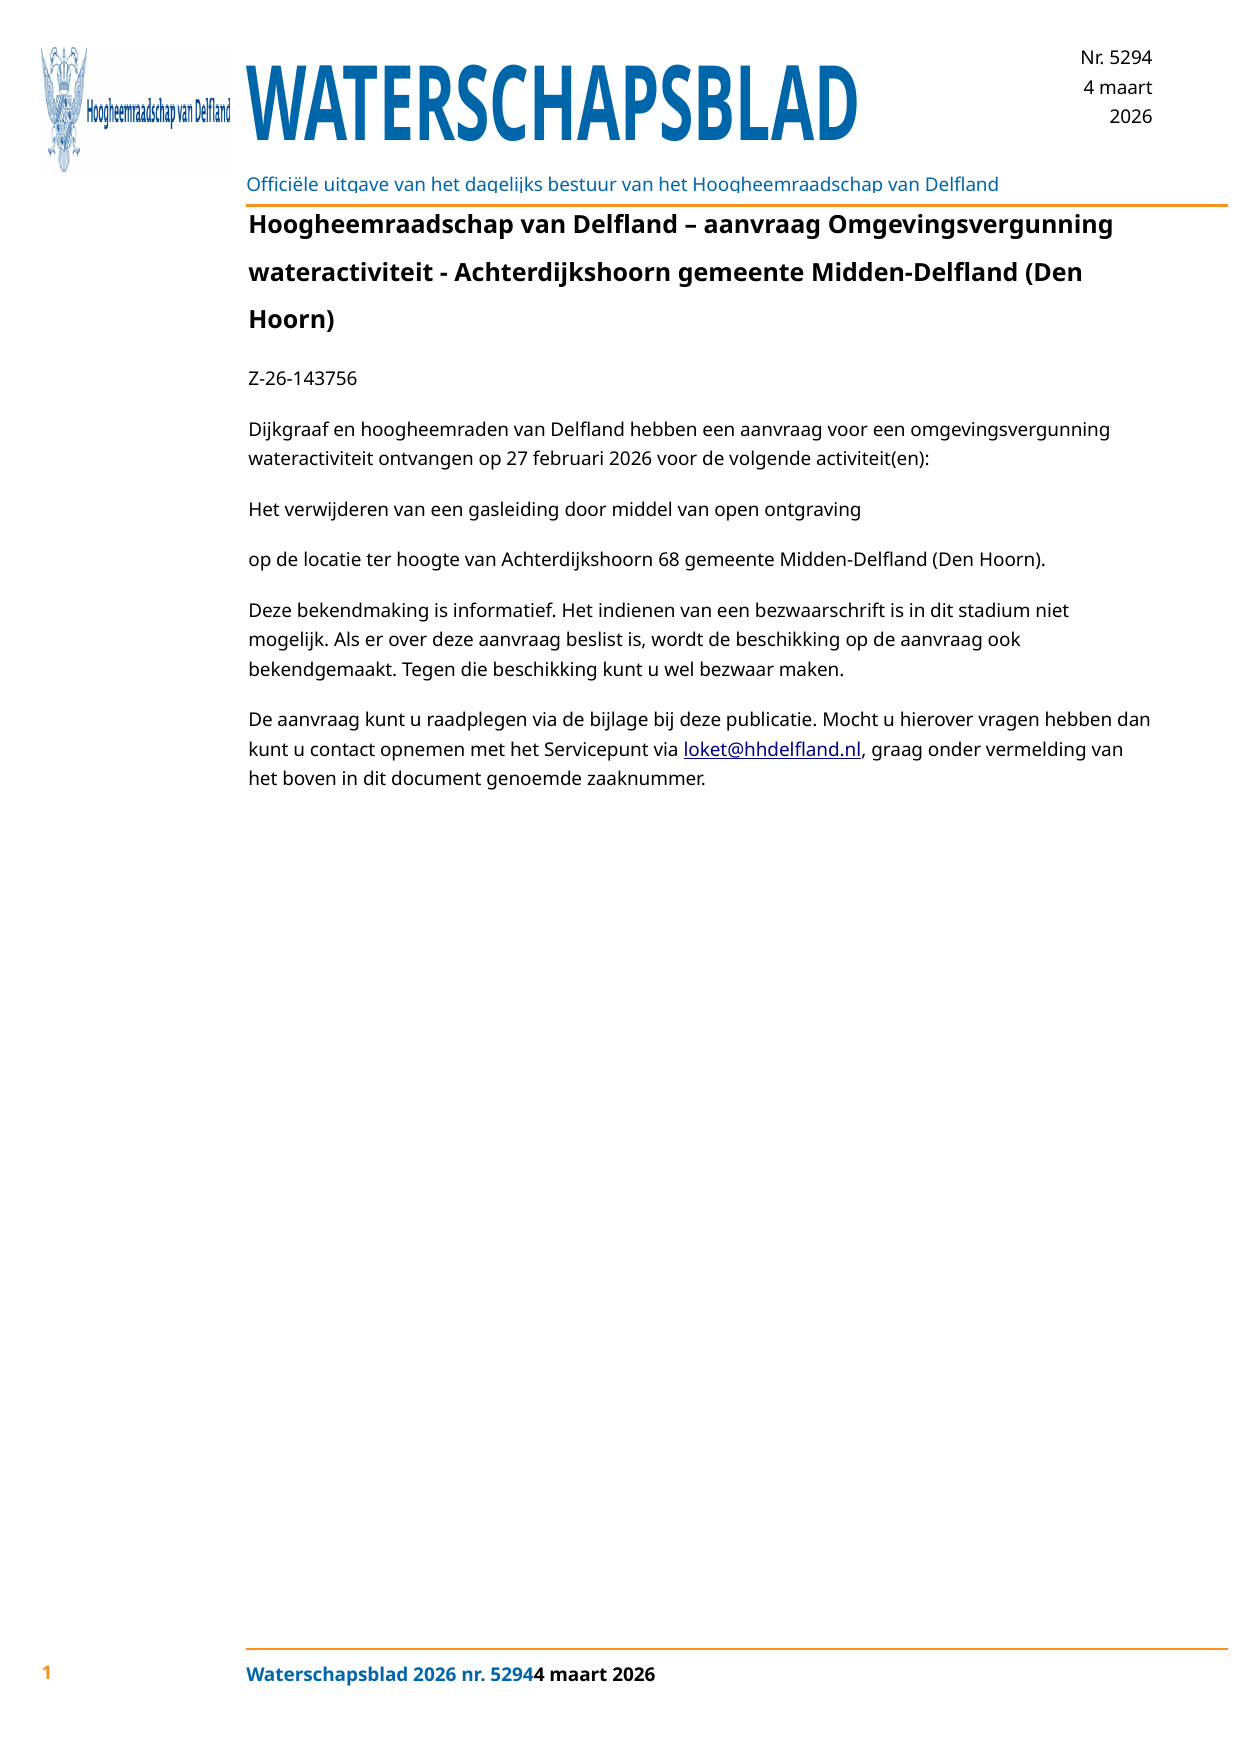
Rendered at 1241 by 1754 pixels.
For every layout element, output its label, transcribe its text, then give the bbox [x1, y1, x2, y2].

text Dijkgraaf en hoogheemraden van Delfland hebben een aanvraag voor een omgevingsvergunning wateractiviteit ontvangen op 27 februari 2026 voor de volgende activiteit(en): [248, 416, 1152, 471]
text Deze bekendmaking is informatief. Het indienen van een bezwaarschrift is in dit stadium niet mogelijk. Als er over deze aanvraag beslist is, wordt de beschikking op de aanvraag ook bekendgemaakt. Tegen die beschikking kunt u wel bezwaar maken. [248, 597, 1152, 682]
text De aanvraag kunt u raadplegen via de bijlage bij deze publicatie. Mocht u hierover vragen hebben dan kunt u contact opnemen met het Servicepunt via loket@hhdelfland.nl, graag onder vermelding van het boven in dit document genoemde zaaknummer. [248, 706, 1152, 791]
text op de locatie ter hoogte van Achterdijkshoorn 68 gemeente Midden-Delfland (Den Hoorn). [248, 546, 1152, 572]
picture [41, 47, 231, 172]
text Z-26-143756 [248, 366, 1152, 391]
text Hoogheemraadschap van Delfland – aanvraag Omgevingsvergunning wateractiviteit - Achterdijkshoorn gemeente Midden-Delfland (Den Hoorn) [248, 207, 1152, 336]
text Het verwijderen van een gasleiding door middel van open ontgraving [248, 496, 1152, 522]
